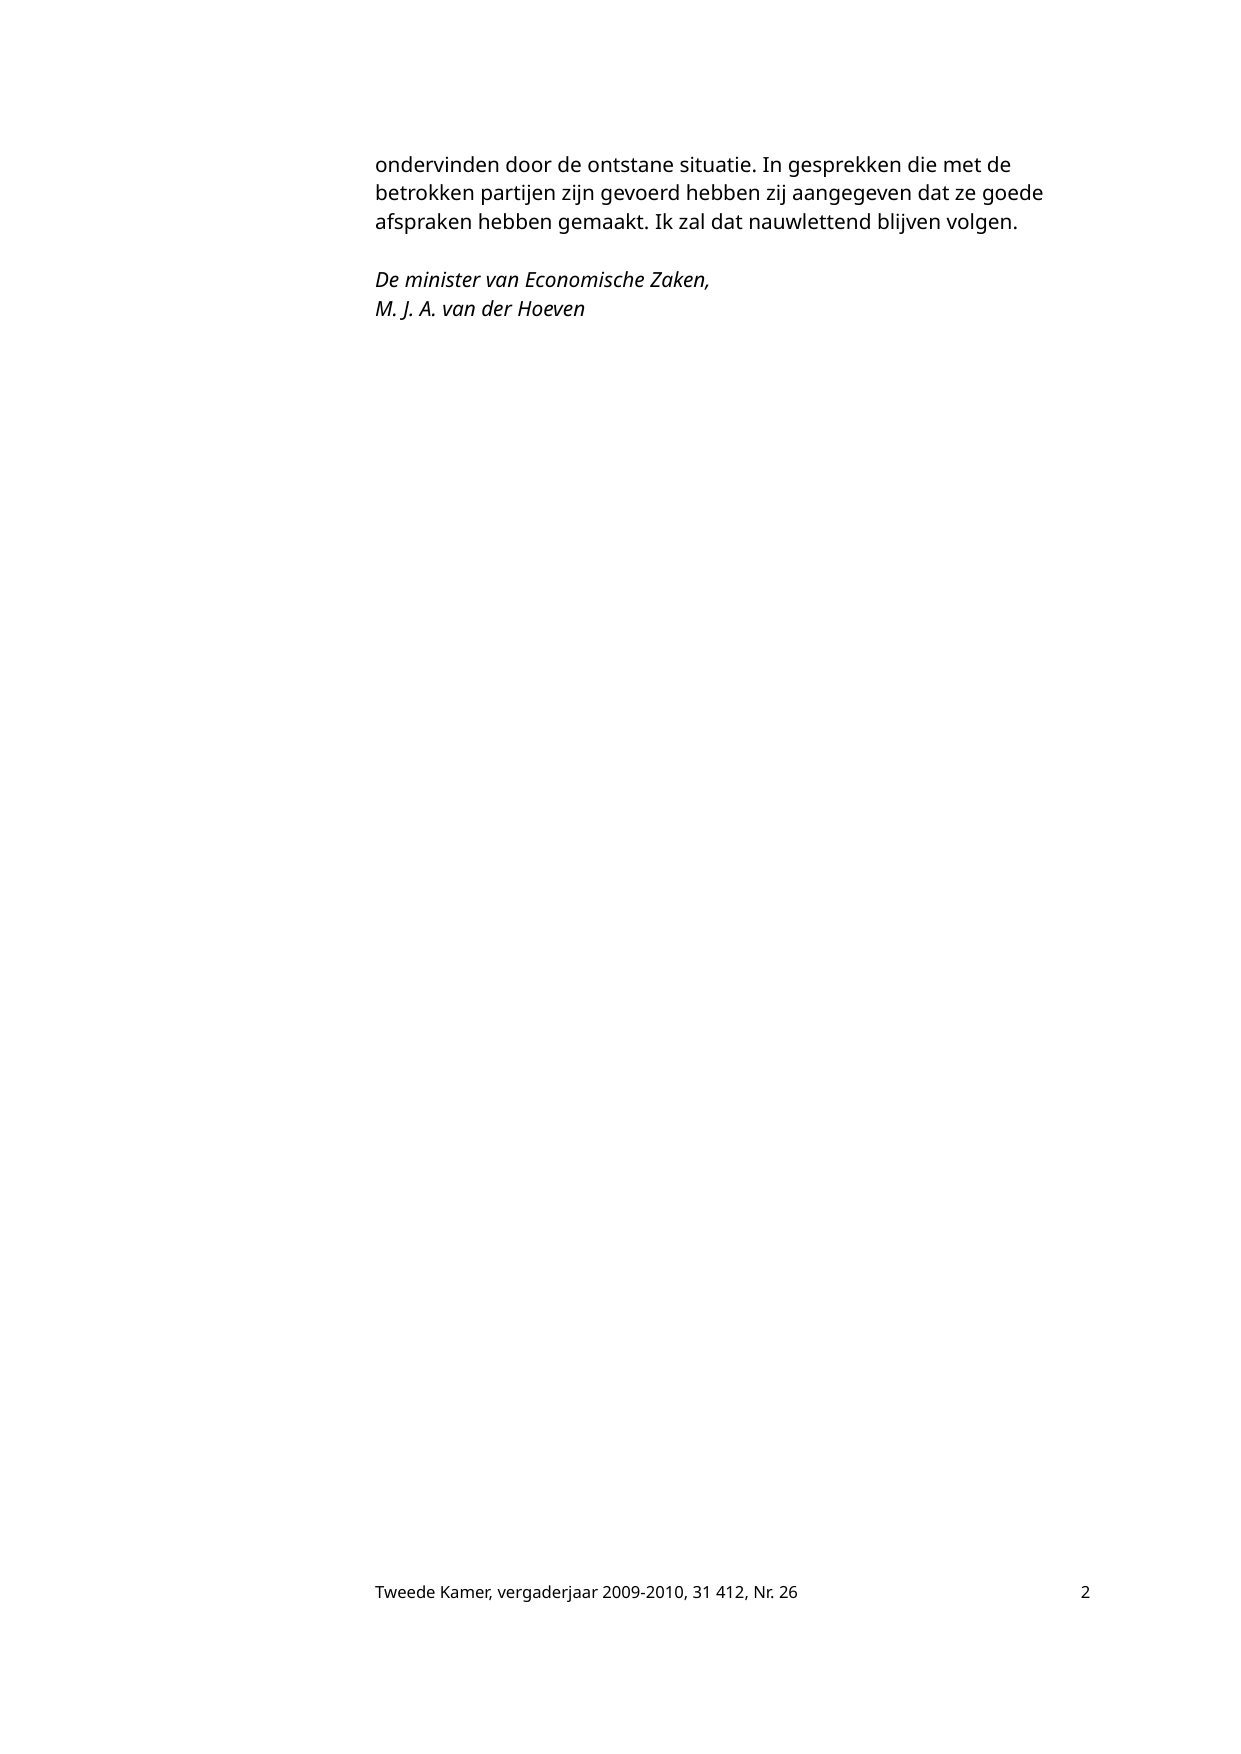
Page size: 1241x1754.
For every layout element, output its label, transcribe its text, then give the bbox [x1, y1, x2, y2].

text De minister van Economische Zaken, [375, 265, 1090, 294]
text M. J. A. van der Hoeven [375, 294, 1090, 322]
text ondervinden door de ontstane situatie. In gesprekken die met de betrokken partijen zijn gevoerd hebben zij aangegeven dat ze goede afspraken hebben gemaakt. Ik zal dat nauwlettend blijven volgen. [375, 150, 1090, 235]
